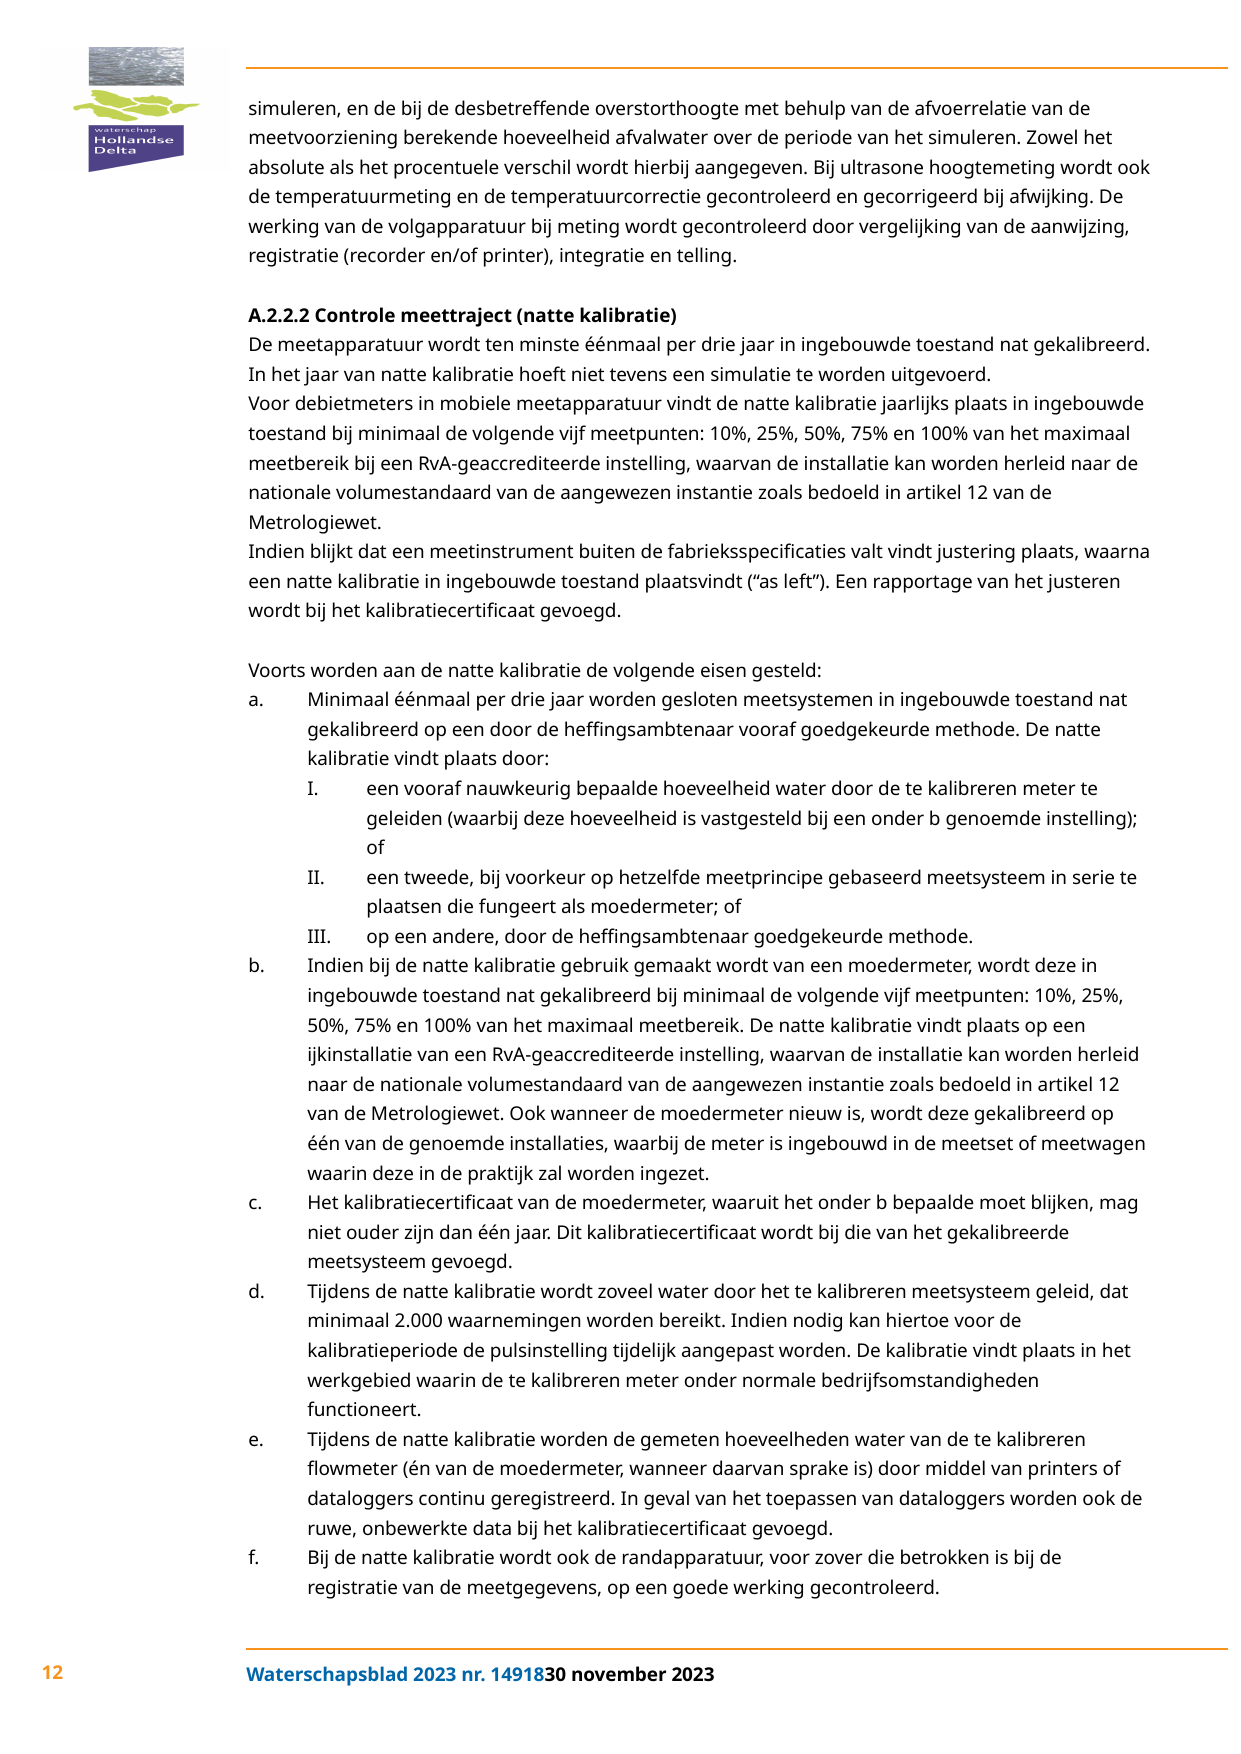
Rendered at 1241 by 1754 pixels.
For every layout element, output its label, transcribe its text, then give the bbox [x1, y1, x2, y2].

picture [41, 47, 231, 172]
list Bij de natte kalibratie wordt ook de randapparatuur, voor zover die betrokken is bij de registratie van de meetgegevens, op een goede werking gecontroleerd. [248, 1544, 1152, 1600]
list Het kalibratiecertificaat van de moedermeter, waaruit het onder b bepaalde moet blijken, mag niet ouder zijn dan één jaar. Dit kalibratiecertificaat wordt bij die van het gekalibreerde meetsysteem gevoegd. [248, 1189, 1152, 1274]
text Indien blijkt dat een meetinstrument buiten de fabrieksspecificaties valt vindt justering plaats, waarna een natte kalibratie in ingebouwde toestand plaatsvindt (“as left”). Een rapportage van het justeren wordt bij het kalibratiecertificaat gevoegd. [248, 538, 1152, 623]
list Tijdens de natte kalibratie worden de gemeten hoeveelheden water van de te kalibreren flowmeter (én van de moedermeter, wanneer daarvan sprake is) door middel van printers of dataloggers continu geregistreerd. In geval van het toepassen van dataloggers worden ook de ruwe, onbewerkte data bij het kalibratiecertificaat gevoegd. [248, 1426, 1152, 1541]
text De meetapparatuur wordt ten minste éénmaal per drie jaar in ingebouwde toestand nat gekalibreerd. In het jaar van natte kalibratie hoeft niet tevens een simulatie te worden uitgevoerd. [248, 331, 1152, 387]
list Tijdens de natte kalibratie wordt zoveel water door het te kalibreren meetsysteem geleid, dat minimaal 2.000 waarnemingen worden bereikt. Indien nodig kan hiertoe voor de kalibratieperiode de pulsinstelling tijdelijk aangepast worden. De kalibratie vindt plaats in het werkgebied waarin de te kalibreren meter onder normale bedrijfsomstandigheden functioneert. [248, 1278, 1152, 1422]
list een tweede, bij voorkeur op hetzelfde meetprincipe gebaseerd meetsysteem in serie te plaatsen die fungeert als moedermeter; of [307, 864, 1152, 919]
text Voorts worden aan de natte kalibratie de volgende eisen gesteld: [248, 657, 1152, 683]
list Minimaal éénmaal per drie jaar worden gesloten meetsystemen in ingebouwde toestand nat gekalibreerd op een door de heffingsambtenaar vooraf goedgekeurde methode. De natte kalibratie vindt plaats door: [248, 686, 1152, 771]
text A.2.2.2 Controle meettraject (natte kalibratie) [248, 302, 1152, 328]
text Voor debietmeters in mobiele meetapparatuur vindt de natte kalibratie jaarlijks plaats in ingebouwde toestand bij minimaal de volgende vijf meetpunten: 10%, 25%, 50%, 75% en 100% van het maximaal meetbereik bij een RvA-geaccrediteerde instelling, waarvan de installatie kan worden herleid naar de nationale volumestandaard van de aangewezen instantie zoals bedoeld in artikel 12 van de Metrologiewet. [248, 391, 1152, 535]
list op een andere, door de heffingsambtenaar goedgekeurde methode. [307, 923, 1152, 949]
list Indien bij de natte kalibratie gebruik gemaakt wordt van een moedermeter, wordt deze in ingebouwde toestand nat gekalibreerd bij minimaal de volgende vijf meetpunten: 10%, 25%, 50%, 75% en 100% van het maximaal meetbereik. De natte kalibratie vindt plaats op een ijkinstallatie van een RvA-geaccrediteerde instelling, waarvan de installatie kan worden herleid naar de nationale volumestandaard van de aangewezen instantie zoals bedoeld in artikel 12 van de Metrologiewet. Ook wanneer de moedermeter nieuw is, wordt deze gekalibreerd op één van de genoemde installaties, waarbij de meter is ingebouwd in de meetset of meetwagen waarin deze in de praktijk zal worden ingezet. [248, 953, 1152, 1186]
text simuleren, en de bij de desbetreffende overstorthoogte met behulp van de afvoerrelatie van de meetvoorziening berekende hoeveelheid afvalwater over de periode van het simuleren. Zowel het absolute als het procentuele verschil wordt hierbij aangegeven. Bij ultrasone hoogtemeting wordt ook de temperatuurmeting en de temperatuurcorrectie gecontroleerd en gecorrigeerd bij afwijking. De werking van de volgapparatuur bij meting wordt gecontroleerd door vergelijking van de aanwijzing, registratie (recorder en/of printer), integratie en telling. [248, 95, 1152, 268]
list een vooraf nauwkeurig bepaalde hoeveelheid water door de te kalibreren meter te geleiden (waarbij deze hoeveelheid is vastgesteld bij een onder b genoemde instelling); of [307, 775, 1152, 860]
